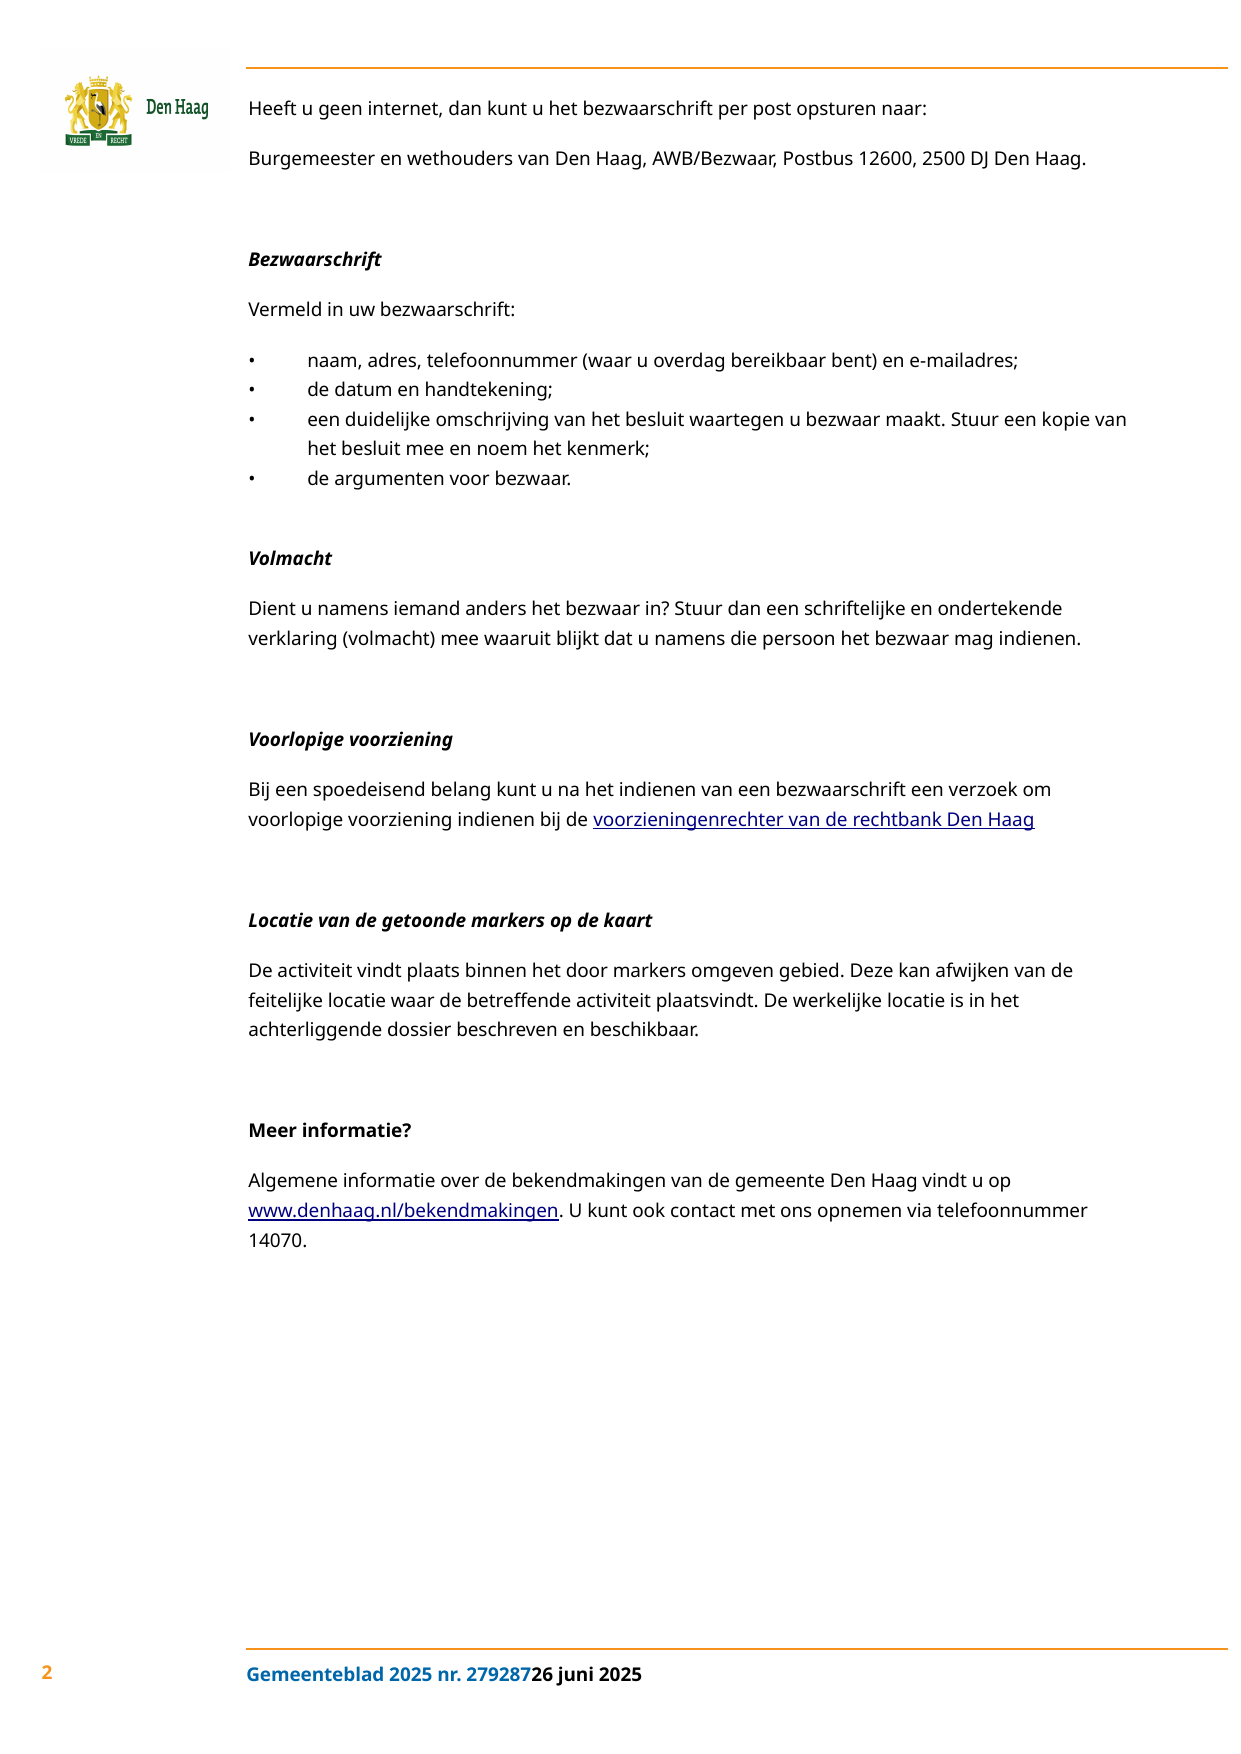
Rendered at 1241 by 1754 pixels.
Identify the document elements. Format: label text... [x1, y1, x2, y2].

text De activiteit vindt plaats binnen het door markers omgeven gebied. Deze kan afwijken van de feitelijke locatie waar de betreffende activiteit plaatsvindt. De werkelijke locatie is in het achterliggende dossier beschreven en beschikbaar. [248, 957, 1152, 1042]
list de argumenten voor bezwaar. [248, 465, 1152, 491]
text Burgemeester en wethouders van Den Haag, AWB/Bezwaar, Postbus 12600, 2500 DJ Den Haag. [248, 145, 1152, 171]
text Dient u namens iemand anders het bezwaar in? Stuur dan een schriftelijke en ondertekende verklaring (volmacht) mee waaruit blijkt dat u namens die persoon het bezwaar mag indienen. [248, 596, 1152, 651]
list de datum en handtekening; [248, 376, 1152, 402]
text Voorlopige voorziening [248, 726, 1152, 752]
text Heeft u geen internet, dan kunt u het bezwaarschrift per post opsturen naar: [248, 95, 1152, 121]
text Meer informatie? [248, 1117, 1152, 1143]
text Volmacht [248, 545, 1152, 571]
text Vermeld in uw bezwaarschrift: [248, 296, 1152, 322]
text Algemene informatie over de bekendmakingen van de gemeente Den Haag vindt u op www.denhaag.nl/bekendmakingen. U kunt ook contact met ons opnemen via telefoonnummer 14070. [248, 1168, 1152, 1253]
list een duidelijke omschrijving van het besluit waartegen u bezwaar maakt. Stuur een kopie van het besluit mee en noem het kenmerk; [248, 406, 1152, 461]
picture [41, 47, 231, 172]
text Bezwaarschrift [248, 246, 1152, 272]
text Bij een spoedeisend belang kunt u na het indienen van een bezwaarschrift een verzoek om voorlopige voorziening indienen bij de voorzieningenrechter van de rechtbank Den Haag [248, 776, 1152, 832]
list naam, adres, telefoonnummer (waar u overdag bereikbaar bent) en e-mailadres; [248, 347, 1152, 373]
text Locatie van de getoonde markers op de kaart [248, 907, 1152, 933]
